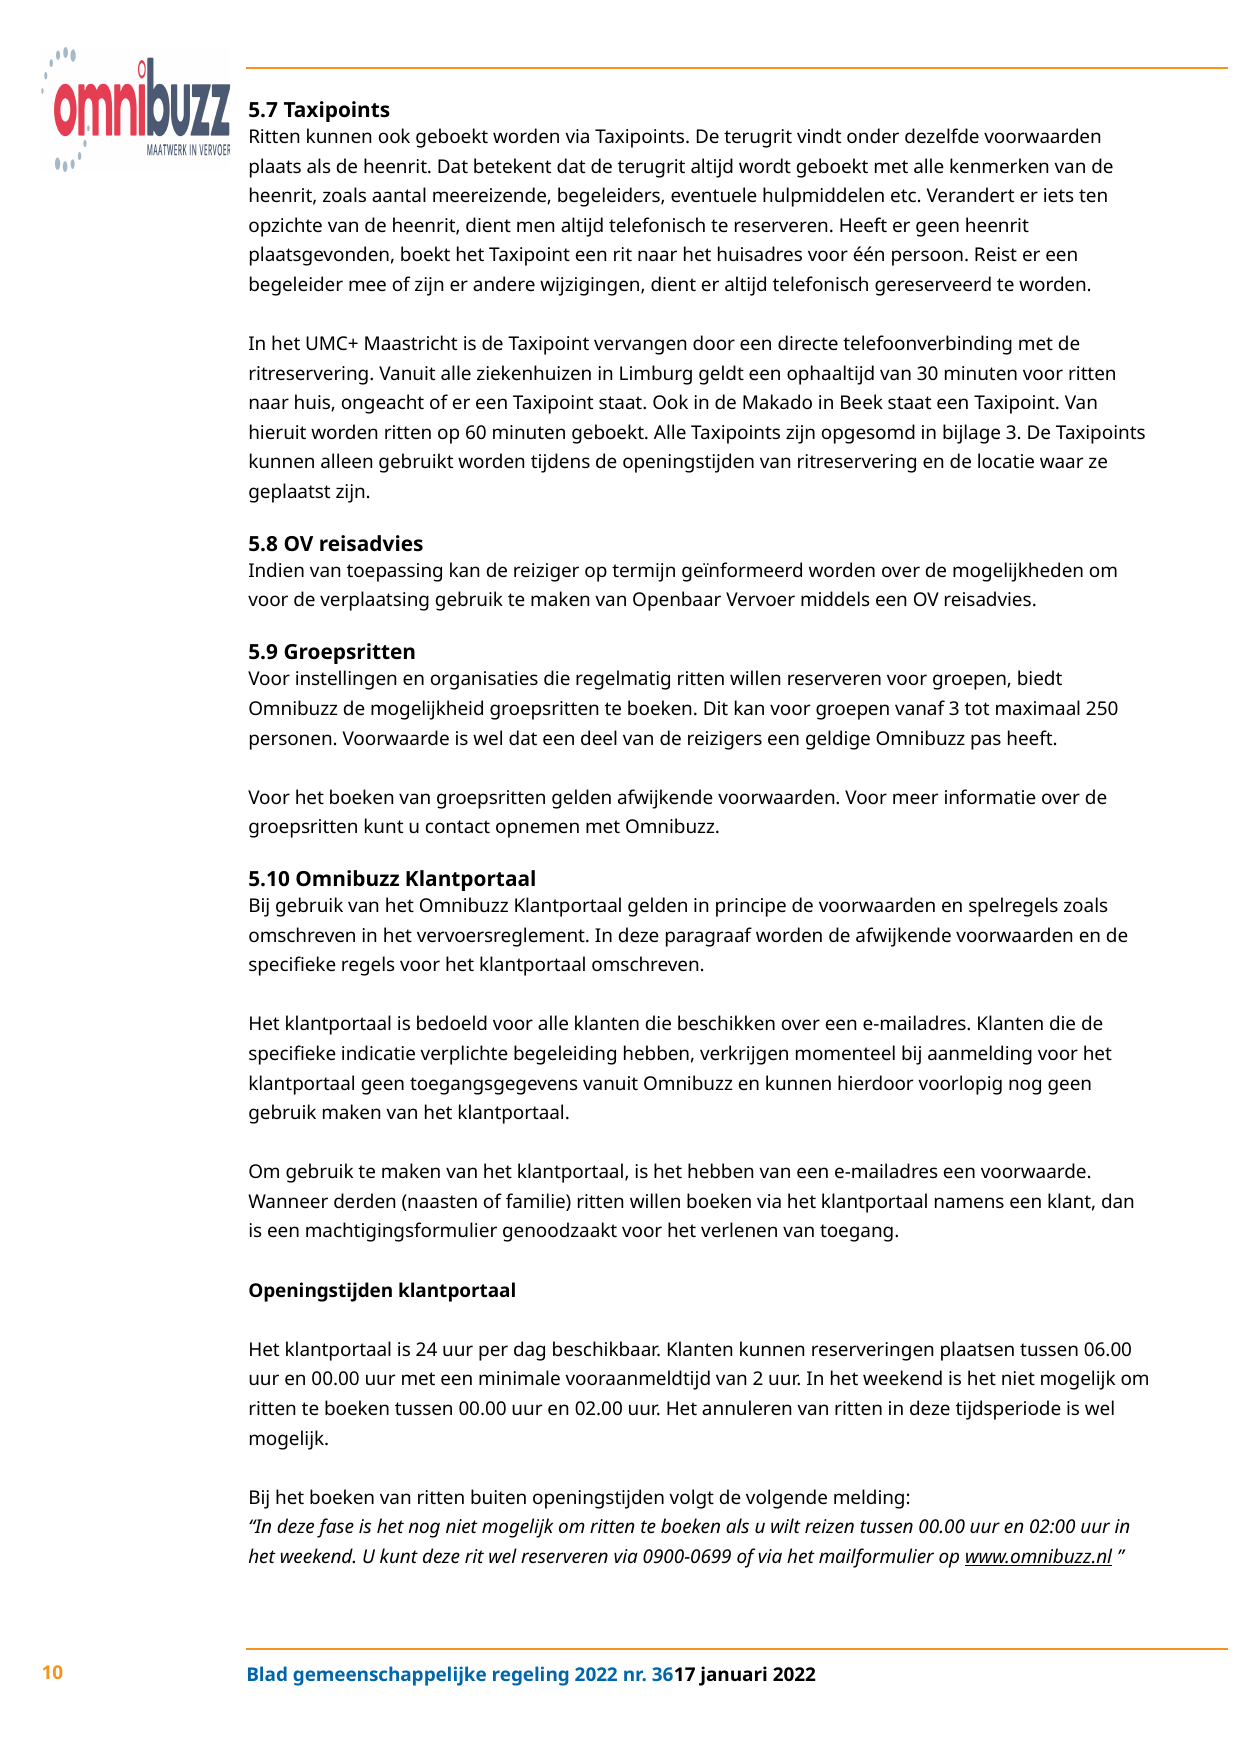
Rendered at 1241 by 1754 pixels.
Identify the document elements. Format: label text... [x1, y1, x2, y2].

text Om gebruik te maken van het klantportaal, is het hebben van een e-mailadres een voorwaarde. Wanneer derden (naasten of familie) ritten willen boeken via het klantportaal namens een klant, dan is een machtigingsformulier genoodzaakt voor het verlenen van toegang. [248, 1158, 1152, 1243]
text 5.10 Omnibuzz Klantportaal [248, 864, 1152, 892]
text 5.9 Groepsritten [248, 637, 1152, 666]
picture [41, 47, 231, 172]
text Voor instellingen en organisaties die regelmatig ritten willen reserveren voor groepen, biedt Omnibuzz de mogelijkheid groepsritten te boeken. Dit kan voor groepen vanaf 3 tot maximaal 250 personen. Voorwaarde is wel dat een deel van de reizigers een geldige Omnibuzz pas heeft. [248, 666, 1152, 750]
text Indien van toepassing kan de reiziger op termijn geïnformeerd worden over de mogelijkheden om voor de verplaatsing gebruik te maken van Openbaar Vervoer middels een OV reisadvies. [248, 557, 1152, 612]
text Het klantportaal is 24 uur per dag beschikbaar. Klanten kunnen reserveringen plaatsen tussen 06.00 uur en 00.00 uur met een minimale vooraanmeldtijd van 2 uur. In het weekend is het niet mogelijk om ritten te boeken tussen 00.00 uur en 02.00 uur. Het annuleren van ritten in deze tijdsperiode is wel mogelijk. [248, 1336, 1152, 1451]
text “In deze fase is het nog niet mogelijk om ritten te boeken als u wilt reizen tussen 00.00 uur en 02:00 uur in het weekend. U kunt deze rit wel reserveren via 0900-0699 of via het mailformulier op www.omnibuzz.nl ” [248, 1513, 1152, 1569]
text Het klantportaal is bedoeld voor alle klanten die beschikken over een e-mailadres. Klanten die de specifieke indicatie verplichte begeleiding hebben, verkrijgen momenteel bij aanmelding voor het klantportaal geen toegangsgegevens vanuit Omnibuzz en kunnen hierdoor voorlopig nog geen gebruik maken van het klantportaal. [248, 1011, 1152, 1125]
text Openingstijden klantportaal [248, 1277, 1152, 1303]
text Ritten kunnen ook geboekt worden via Taxipoints. De terugrit vindt onder dezelfde voorwaarden plaats als de heenrit. Dat betekent dat de terugrit altijd wordt geboekt met alle kenmerken van de heenrit, zoals aantal meereizende, begeleiders, eventuele hulpmiddelen etc. Verandert er iets ten opzichte van de heenrit, dient men altijd telefonisch te reserveren. Heeft er geen heenrit plaatsgevonden, boekt het Taxipoint een rit naar het huisadres voor één persoon. Reist er een begeleider mee of zijn er andere wijzigingen, dient er altijd telefonisch gereserveerd te worden. [248, 123, 1152, 297]
text Voor het boeken van groepsritten gelden afwijkende voorwaarden. Voor meer informatie over de groepsritten kunt u contact opnemen met Omnibuzz. [248, 784, 1152, 839]
text Bij het boeken van ritten buiten openingstijden volgt de volgende melding: [248, 1484, 1152, 1510]
text 5.8 OV reisadvies [248, 529, 1152, 557]
text 5.7 Taxipoints [248, 95, 1152, 123]
text Bij gebruik van het Omnibuzz Klantportaal gelden in principe de voorwaarden en spelregels zoals omschreven in het vervoersreglement. In deze paragraaf worden de afwijkende voorwaarden en de specifieke regels voor het klantportaal omschreven. [248, 892, 1152, 977]
text In het UMC+ Maastricht is de Taxipoint vervangen door een directe telefoonverbinding met de ritreservering. Vanuit alle ziekenhuizen in Limburg geldt een ophaaltijd van 30 minuten voor ritten naar huis, ongeacht of er een Taxipoint staat. Ook in de Makado in Beek staat een Taxipoint. Van hieruit worden ritten op 60 minuten geboekt. Alle Taxipoints zijn opgesomd in bijlage 3. De Taxipoints kunnen alleen gebruikt worden tijdens de openingstijden van ritreservering en de locatie waar ze geplaatst zijn. [248, 330, 1152, 504]
